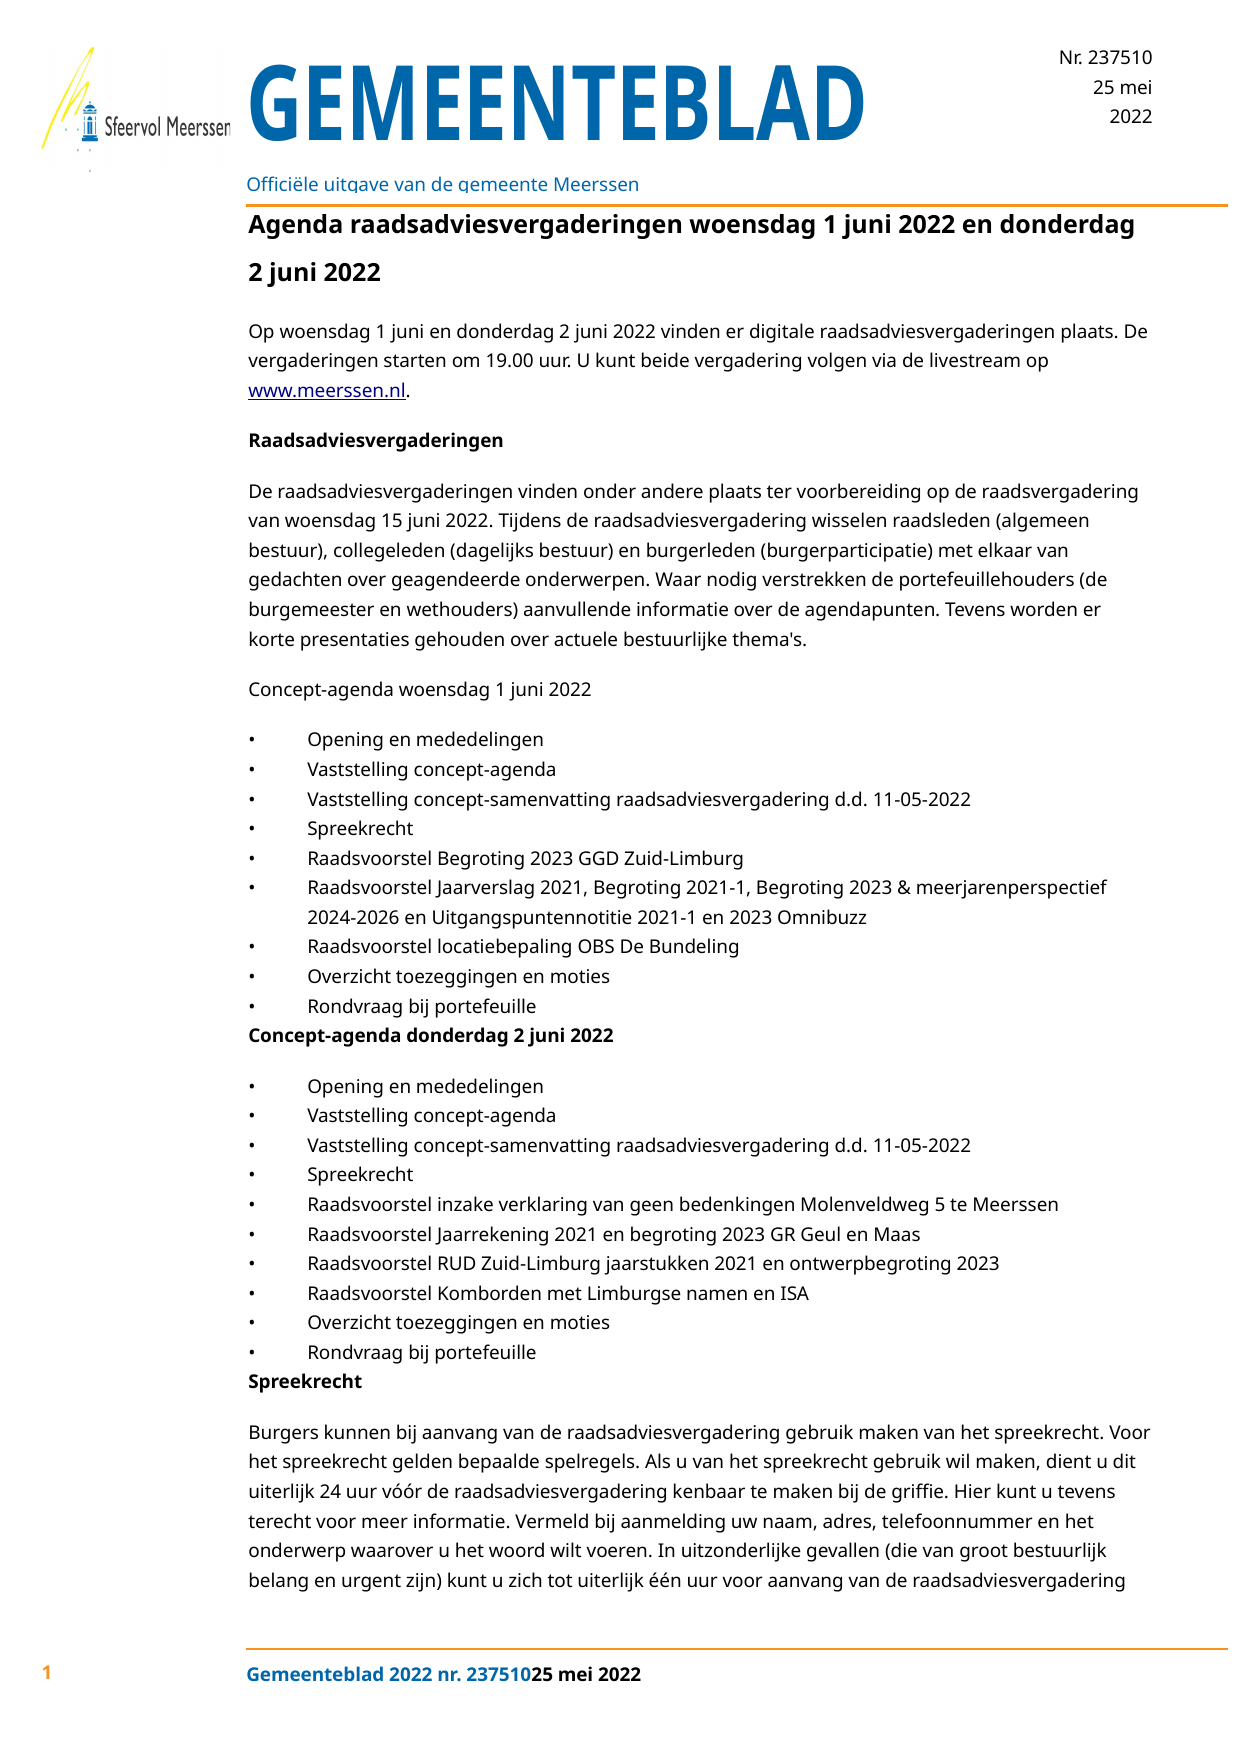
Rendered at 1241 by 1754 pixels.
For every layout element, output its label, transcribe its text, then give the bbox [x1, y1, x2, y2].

text Agenda raadsadviesvergaderingen woensdag 1 juni 2022 en donderdag 2 juni 2022 [248, 207, 1152, 288]
list Raadsvoorstel inzake verklaring van geen bedenkingen Molenveldweg 5 te Meerssen [248, 1191, 1152, 1217]
text Raadsadviesvergaderingen [248, 427, 1152, 453]
list Raadsvoorstel Jaarverslag 2021, Begroting 2021-1, Begroting 2023 & meerjarenperspectief 2024-2026 en Uitgangspuntennotitie 2021-1 en 2023 Omnibuzz [248, 874, 1152, 930]
text Concept-agenda woensdag 1 juni 2022 [248, 676, 1152, 702]
list Raadsvoorstel Komborden met Limburgse namen en ISA [248, 1280, 1152, 1306]
list Rondvraag bij portefeuille [248, 993, 1152, 1019]
list Spreekrecht [248, 1162, 1152, 1187]
text De raadsadviesvergaderingen vinden onder andere plaats ter voorbereiding op de raadsvergadering van woensdag 15 juni 2022. Tijdens de raadsadviesvergadering wisselen raadsleden (algemeen bestuur), collegeleden (dagelijks bestuur) en burgerleden (burgerparticipatie) met elkaar van gedachten over geagendeerde onderwerpen. Waar nodig verstrekken de portefeuillehouders (de burgemeester en wethouders) aanvullende informatie over de agendapunten. Tevens worden er korte presentaties gehouden over actuele bestuurlijke thema's. [248, 478, 1152, 652]
list Raadsvoorstel locatiebepaling OBS De Bundeling [248, 934, 1152, 959]
list Spreekrecht [248, 815, 1152, 841]
list Raadsvoorstel RUD Zuid-Limburg jaarstukken 2021 en ontwerpbegroting 2023 [248, 1250, 1152, 1276]
list Vaststelling concept-samenvatting raadsadviesvergadering d.d. 11-05-2022 [248, 786, 1152, 812]
text Spreekrecht [248, 1369, 1152, 1394]
list Overzicht toezeggingen en moties [248, 1309, 1152, 1335]
text Concept-agenda donderdag 2 juni 2022 [248, 1022, 1152, 1048]
list Vaststelling concept-agenda [248, 1102, 1152, 1128]
list Vaststelling concept-agenda [248, 756, 1152, 782]
list Raadsvoorstel Begroting 2023 GGD Zuid-Limburg [248, 845, 1152, 871]
list Raadsvoorstel Jaarrekening 2021 en begroting 2023 GR Geul en Maas [248, 1221, 1152, 1247]
list Opening en mededelingen [248, 727, 1152, 752]
list Overzicht toezeggingen en moties [248, 963, 1152, 989]
text Burgers kunnen bij aanvang van de raadsadviesvergadering gebruik maken van het spreekrecht. Voor het spreekrecht gelden bepaalde spelregels. Als u van het spreekrecht gebruik wil maken, dient u dit uiterlijk 24 uur vóór de raadsadviesvergadering kenbaar te maken bij de griffie. Hier kunt u tevens terecht voor meer informatie. Vermeld bij aanmelding uw naam, adres, telefoonnummer en het onderwerp waarover u het woord wilt voeren. In uitzonderlijke gevallen (die van groot bestuurlijk belang en urgent zijn) kunt u zich tot uiterlijk één uur voor aanvang van de raadsadviesvergadering [248, 1419, 1152, 1593]
list Vaststelling concept-samenvatting raadsadviesvergadering d.d. 11-05-2022 [248, 1132, 1152, 1158]
list Rondvraag bij portefeuille [248, 1339, 1152, 1365]
picture [41, 47, 231, 172]
list Opening en mededelingen [248, 1073, 1152, 1099]
text Op woensdag 1 juni en donderdag 2 juni 2022 vinden er digitale raadsadviesvergaderingen plaats. De vergaderingen starten om 19.00 uur. U kunt beide vergadering volgen via de livestream op www.meerssen.nl. [248, 318, 1152, 403]
